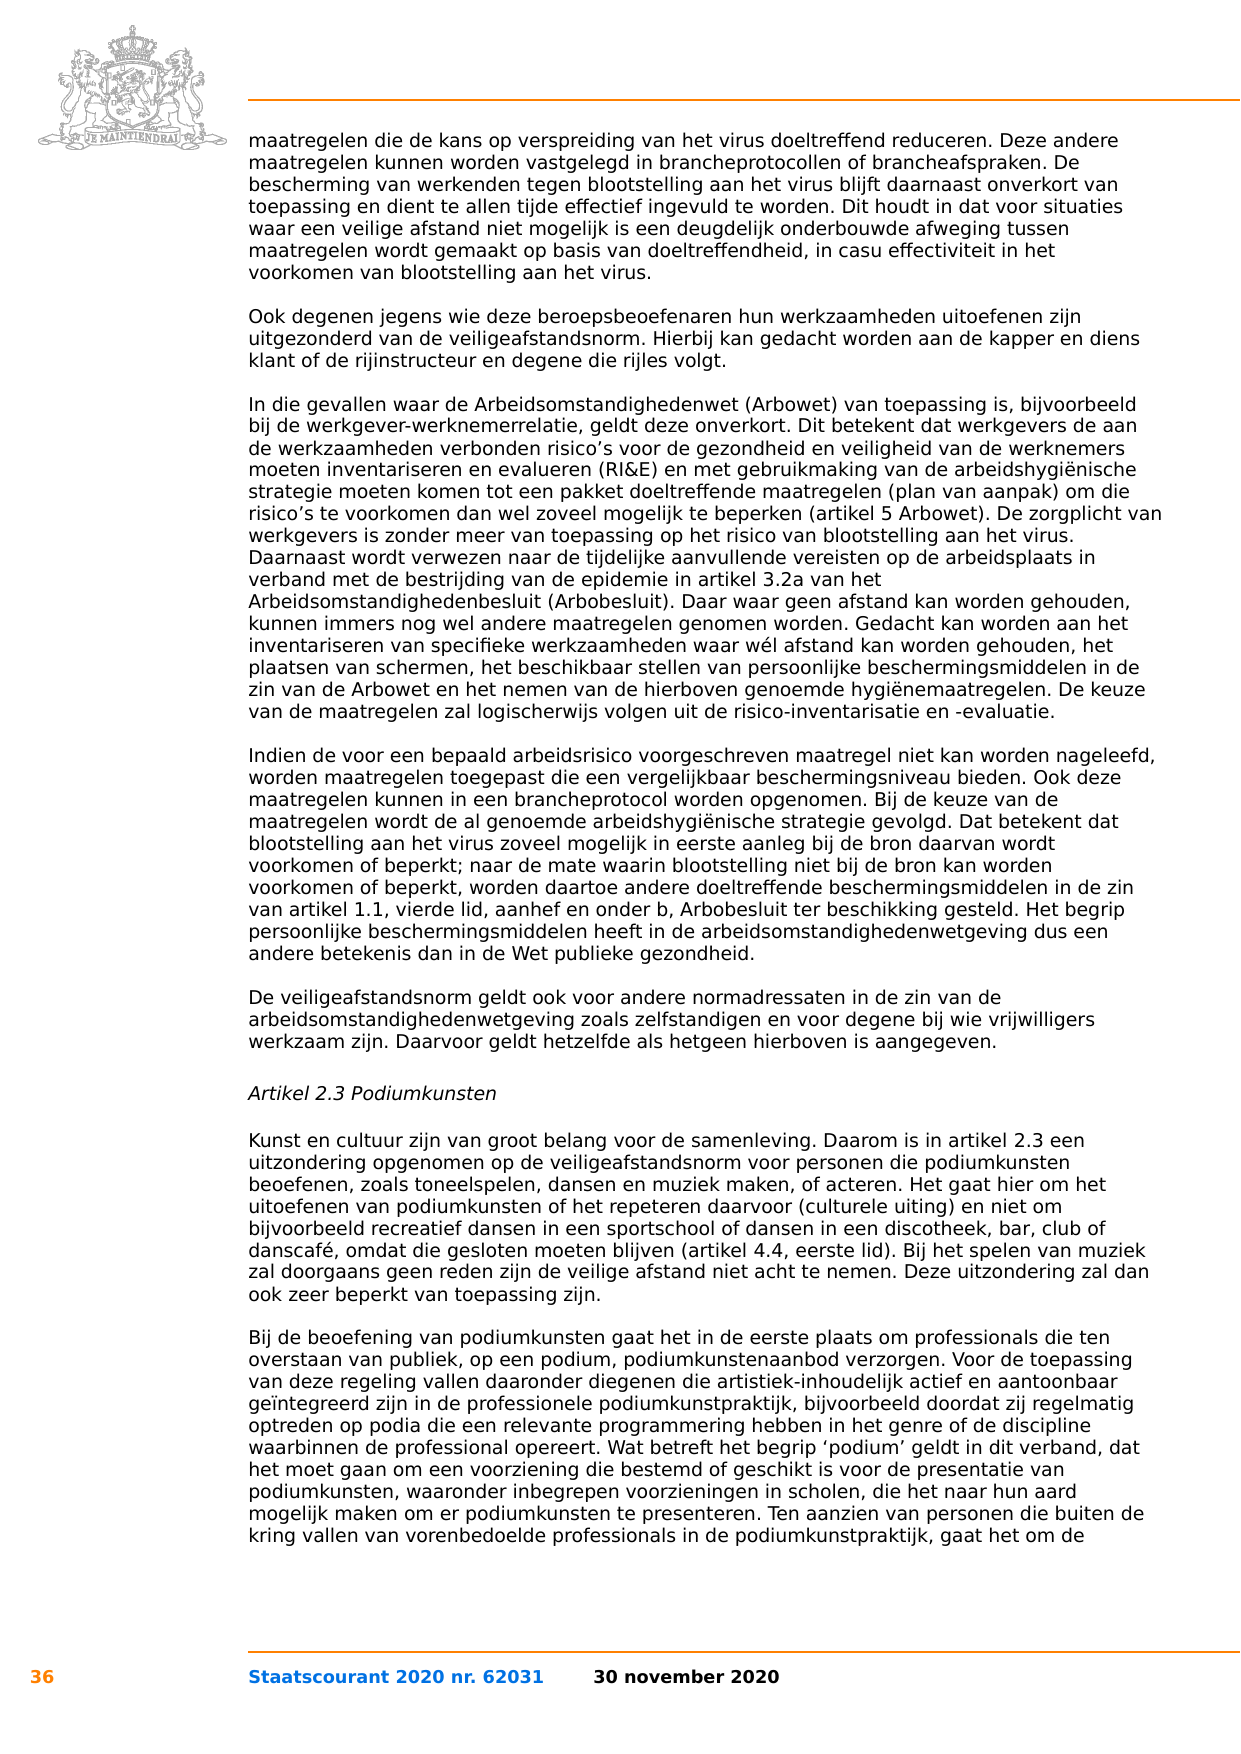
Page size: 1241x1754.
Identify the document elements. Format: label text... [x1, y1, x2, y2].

text De veiligeafstandsnorm geldt ook voor andere normadressaten in de zin van de arbeidsomstandighedenwetgeving zoals zelfstandigen en voor degene bij wie vrijwilligers werkzaam zijn. Daarvoor geldt hetzelfde als hetgeen hierboven is aangegeven. [248, 987, 1163, 1053]
text Kunst en cultuur zijn van groot belang voor de samenleving. Daarom is in artikel 2.3 een uitzondering opgenomen op de veiligeafstandsnorm voor personen die podiumkunsten beoefenen, zoals toneelspelen, dansen en muziek maken, of acteren. Het gaat hier om het uitoefenen van podiumkunsten of het repeteren daarvoor (culturele uiting) en niet om bijvoorbeeld recreatief dansen in een sportschool of dansen in een discotheek, bar, club of danscafé, omdat die gesloten moeten blijven (artikel 4.4, eerste lid). Bij het spelen van muziek zal doorgaans geen reden zijn de veilige afstand niet acht te nemen. Deze uitzondering zal dan ook zeer beperkt van toepassing zijn. [248, 1129, 1163, 1305]
text In die gevallen waar de Arbeidsomstandighedenwet (Arbowet) van toepassing is, bijvoorbeeld bij de werkgever-werknemerrelatie, geldt deze onverkort. Dit betekent dat werkgevers de aan de werkzaamheden verbonden risico’s voor de gezondheid en veiligheid van de werknemers moeten inventariseren en evalueren (RI&E) en met gebruikmaking van de arbeidshygiënische strategie moeten komen tot een pakket doeltreffende maatregelen (plan van aanpak) om die risico’s te voorkomen dan wel zoveel mogelijk te beperken (artikel 5 Arbowet). De zorgplicht van werkgevers is zonder meer van toepassing op het risico van blootstelling aan het virus. Daarnaast wordt verwezen naar de tijdelijke aanvullende vereisten op de arbeidsplaats in verband met de bestrijding van de epidemie in artikel 3.2a van het Arbeidsomstandighedenbesluit (Arbobesluit). Daar waar geen afstand kan worden gehouden, kunnen immers nog wel andere maatregelen genomen worden. Gedacht kan worden aan het inventariseren van specifieke werkzaamheden waar wél afstand kan worden gehouden, het plaatsen van schermen, het beschikbaar stellen van persoonlijke beschermingsmiddelen in de zin van de Arbowet en het nemen van de hierboven genoemde hygiënemaatregelen. De keuze van de maatregelen zal logischerwijs volgen uit de risico-inventarisatie en -evaluatie. [248, 393, 1163, 723]
text Ook degenen jegens wie deze beroepsbeoefenaren hun werkzaamheden uitoefenen zijn uitgezonderd van de veiligeafstandsnorm. Hierbij kan gedacht worden aan de kapper en diens klant of de rijinstructeur en degene die rijles volgt. [248, 306, 1163, 372]
text Indien de voor een bepaald arbeidsrisico voorgeschreven maatregel niet kan worden nageleefd, worden maatregelen toegepast die een vergelijkbaar beschermingsniveau bieden. Ook deze maatregelen kunnen in een brancheprotocol worden opgenomen. Bij de keuze van de maatregelen wordt de al genoemde arbeidshygiënische strategie gevolgd. Dat betekent dat blootstelling aan het virus zoveel mogelijk in eerste aanleg bij de bron daarvan wordt voorkomen of beperkt; naar de mate waarin blootstelling niet bij de bron kan worden voorkomen of beperkt, worden daartoe andere doeltreffende beschermingsmiddelen in de zin van artikel 1.1, vierde lid, aanhef en onder b, Arbobesluit ter beschikking gesteld. Het begrip persoonlijke beschermingsmiddelen heeft in de arbeidsomstandighedenwetgeving dus een andere betekenis dan in de Wet publieke gezondheid. [248, 745, 1163, 965]
text maatregelen die de kans op verspreiding van het virus doeltreffend reduceren. Deze andere maatregelen kunnen worden vastgelegd in brancheprotocollen of brancheafspraken. De bescherming van werkenden tegen blootstelling aan het virus blijft daarnaast onverkort van toepassing en dient te allen tijde effectief ingevuld te worden. Dit houdt in dat voor situaties waar een veilige afstand niet mogelijk is een deugdelijk onderbouwde afweging tussen maatregelen wordt gemaakt op basis van doeltreffendheid, in casu effectiviteit in het voorkomen van blootstelling aan het virus. [248, 130, 1163, 284]
subtitle Artikel 2.3 Podiumkunsten [248, 1083, 1163, 1104]
picture [38, 25, 227, 150]
text Bij de beoefening van podiumkunsten gaat het in de eerste plaats om professionals die ten overstaan van publiek, op een podium, podiumkunstenaanbod verzorgen. Voor de toepassing van deze regeling vallen daaronder diegenen die artistiek-inhoudelijk actief en aantoonbaar geïntegreerd zijn in de professionele podiumkunstpraktijk, bijvoorbeeld doordat zij regelmatig optreden op podia die een relevante programmering hebben in het genre of de discipline waarbinnen de professional opereert. Wat betreft het begrip ‘podium’ geldt in dit verband, dat het moet gaan om een voorziening die bestemd of geschikt is voor de presentatie van podiumkunsten, waaronder inbegrepen voorzieningen in scholen, die het naar hun aard mogelijk maken om er podiumkunsten te presenteren. Ten aanzien van personen die buiten de kring vallen van vorenbedoelde professionals in de podiumkunstpraktijk, gaat het om de [248, 1327, 1163, 1547]
